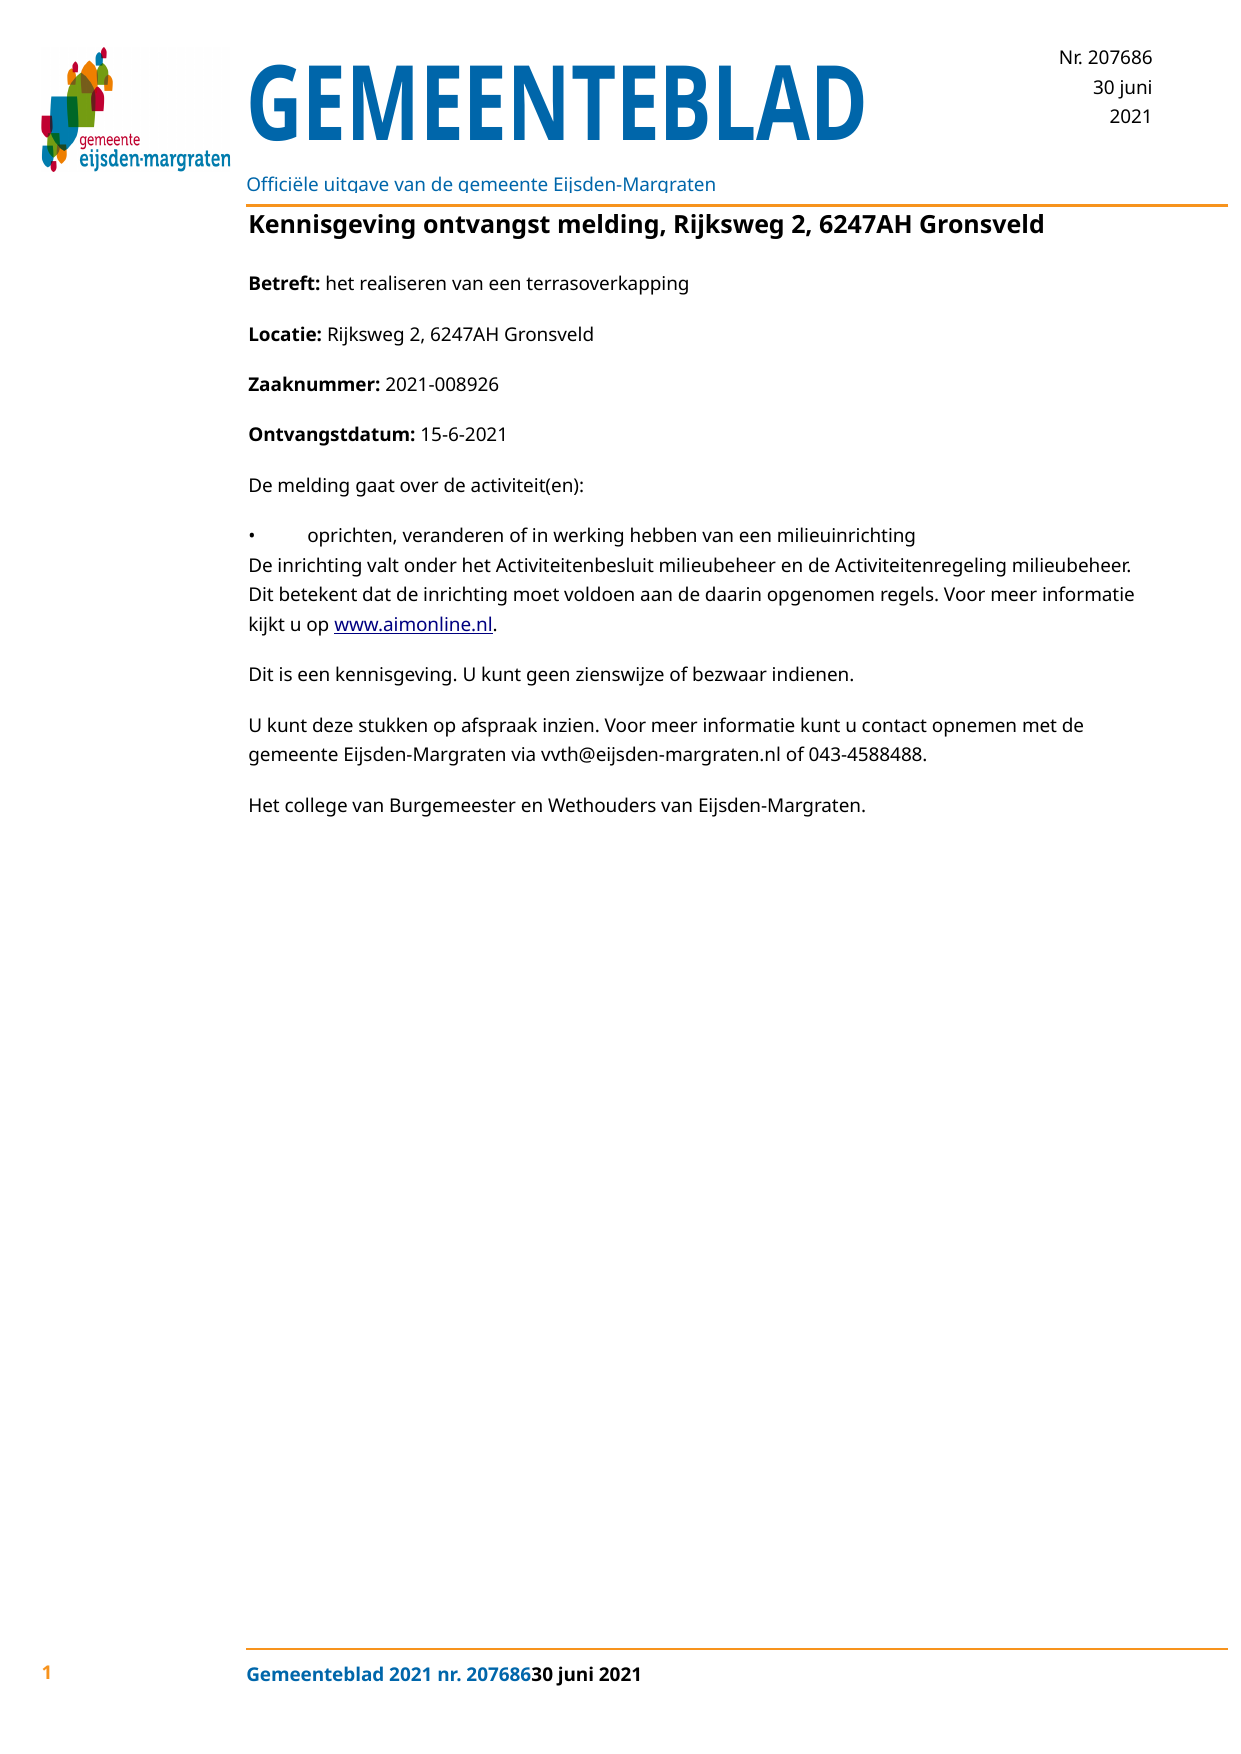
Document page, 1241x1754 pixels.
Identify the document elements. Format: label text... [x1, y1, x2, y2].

text Kennisgeving ontvangst melding, Rijksweg 2, 6247AH Gronsveld [248, 207, 1152, 241]
text Ontvangstdatum: 15-6-2021 [248, 422, 1152, 447]
text Betreft: het realiseren van een terrasoverkapping [248, 270, 1152, 296]
text Dit is een kennisgeving. U kunt geen zienswijze of bezwaar indienen. [248, 662, 1152, 687]
list oprichten, veranderen of in werking hebben van een milieuinrichting [248, 522, 1152, 548]
picture [41, 47, 231, 172]
text De inrichting valt onder het Activiteitenbesluit milieubeheer en de Activiteitenregeling milieubeheer. Dit betekent dat de inrichting moet voldoen aan de daarin opgenomen regels. Voor meer informatie kijkt u op www.aimonline.nl. [248, 552, 1152, 637]
text De melding gaat over de activiteit(en): [248, 472, 1152, 498]
text U kunt deze stukken op afspraak inzien. Voor meer informatie kunt u contact opnemen met de gemeente Eijsden-Margraten via vvth@eijsden-margraten.nl of 043-4588488. [248, 712, 1152, 767]
text Zaaknummer: 2021-008926 [248, 371, 1152, 397]
text Locatie: Rijksweg 2, 6247AH Gronsveld [248, 321, 1152, 346]
text Het college van Burgemeester en Wethouders van Eijsden-Margraten. [248, 792, 1152, 818]
